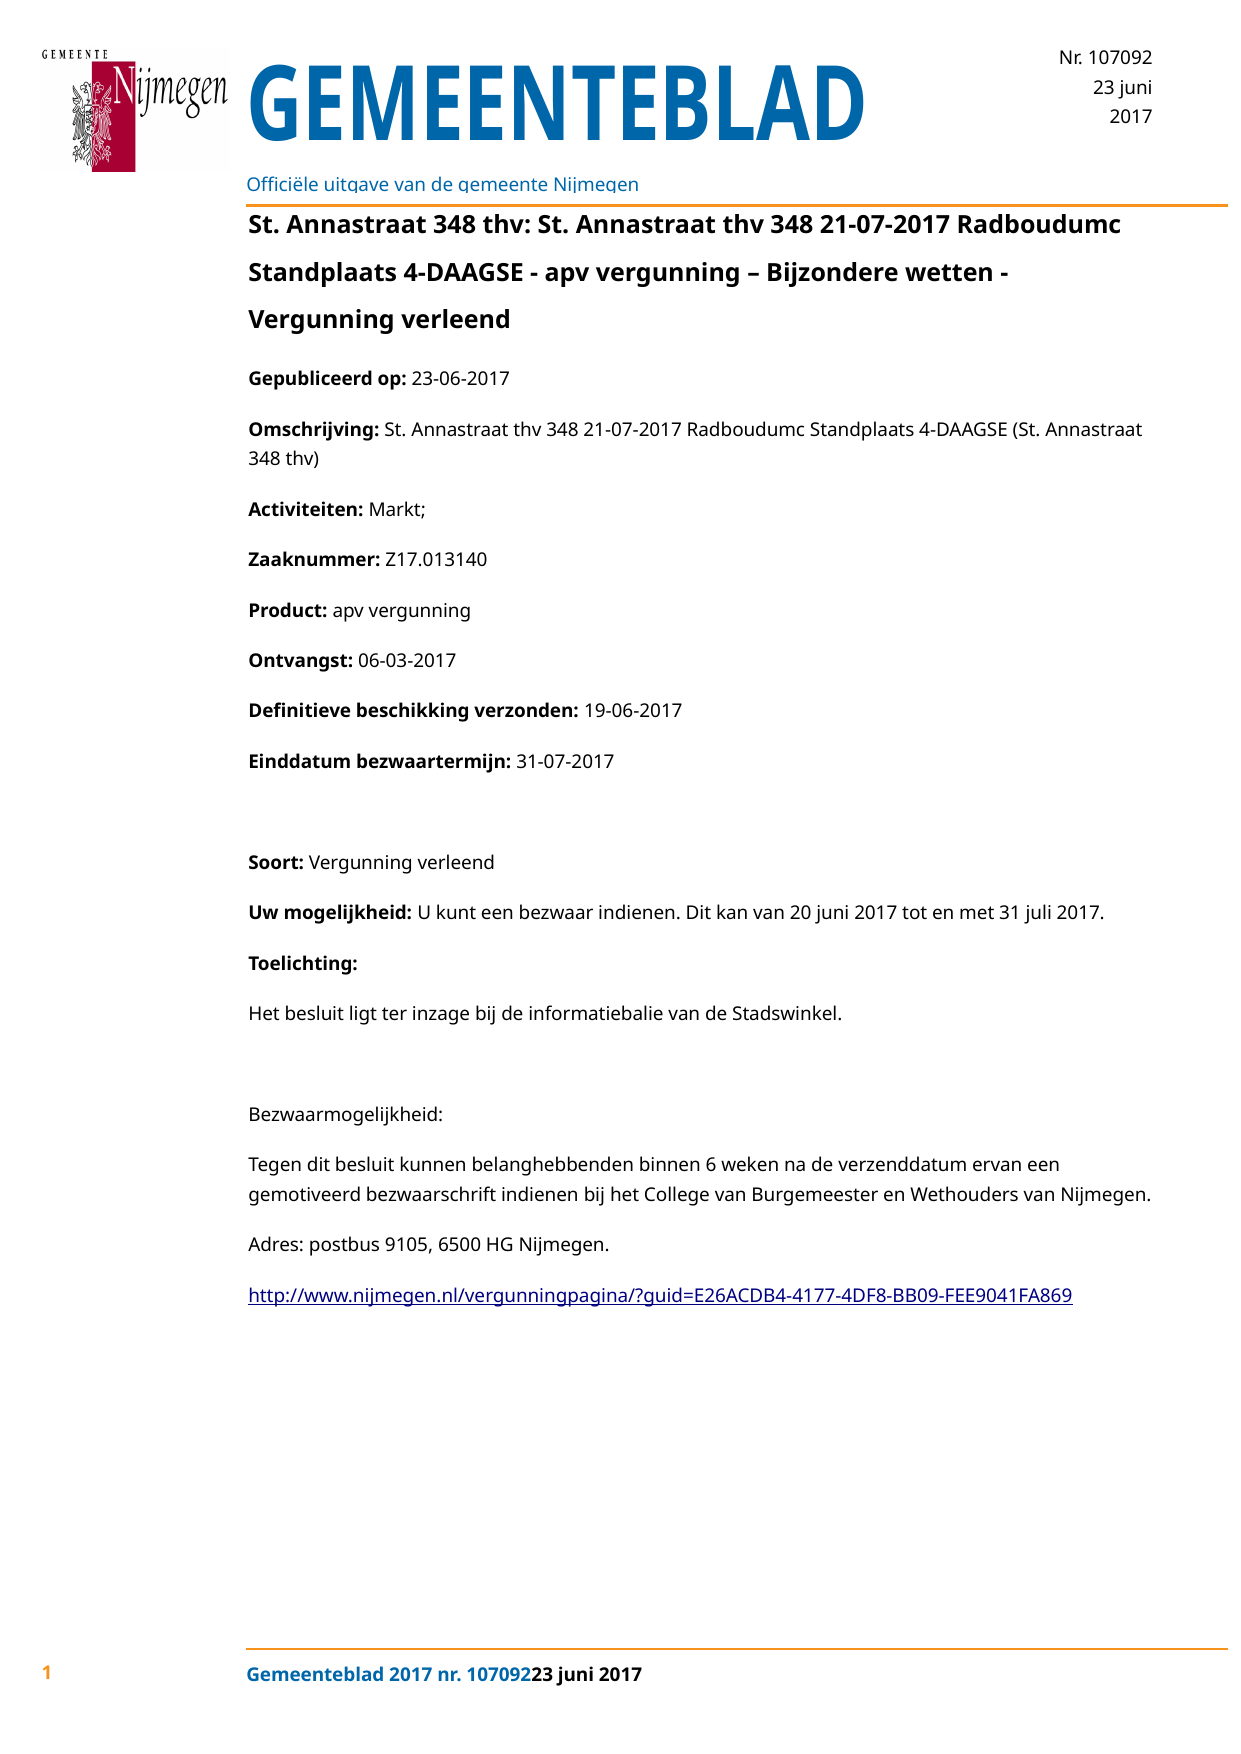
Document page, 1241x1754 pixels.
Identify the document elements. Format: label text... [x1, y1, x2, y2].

text Einddatum bezwaartermijn: 31-07-2017 [248, 748, 1152, 774]
text Ontvangst: 06-03-2017 [248, 647, 1152, 673]
text St. Annastraat 348 thv: St. Annastraat thv 348 21-07-2017 Radboudumc Standplaats 4-DAAGSE - apv vergunning – Bijzondere wetten - Vergunning verleend [248, 207, 1152, 336]
text Definitieve beschikking verzonden: 19-06-2017 [248, 698, 1152, 723]
text Bezwaarmogelijkheid: [248, 1101, 1152, 1127]
text Uw mogelijkheid: U kunt een bezwaar indienen. Dit kan van 20 juni 2017 tot en met 31 juli 2017. [248, 899, 1152, 925]
text http://www.nijmegen.nl/vergunningpagina/?guid=E26ACDB4-4177-4DF8-BB09-FEE9041FA869 [248, 1282, 1152, 1307]
text Soort: Vergunning verleend [248, 849, 1152, 874]
text Omschrijving: St. Annastraat thv 348 21-07-2017 Radboudumc Standplaats 4-DAAGSE (St. Annastraat 348 thv) [248, 416, 1152, 471]
text Het besluit ligt ter inzage bij de informatiebalie van de Stadswinkel. [248, 1000, 1152, 1026]
text Activiteiten: Markt; [248, 496, 1152, 522]
text Tegen dit besluit kunnen belanghebbenden binnen 6 weken na de verzenddatum ervan een gemotiveerd bezwaarschrift indienen bij het College van Burgemeester en Wethouders van Nijmegen. [248, 1151, 1152, 1207]
text Zaaknummer: Z17.013140 [248, 546, 1152, 572]
text Gepubliceerd op: 23-06-2017 [248, 366, 1152, 391]
picture [41, 47, 231, 172]
text Toelichting: [248, 950, 1152, 975]
text Product: apv vergunning [248, 597, 1152, 622]
text Adres: postbus 9105, 6500 HG Nijmegen. [248, 1231, 1152, 1257]
